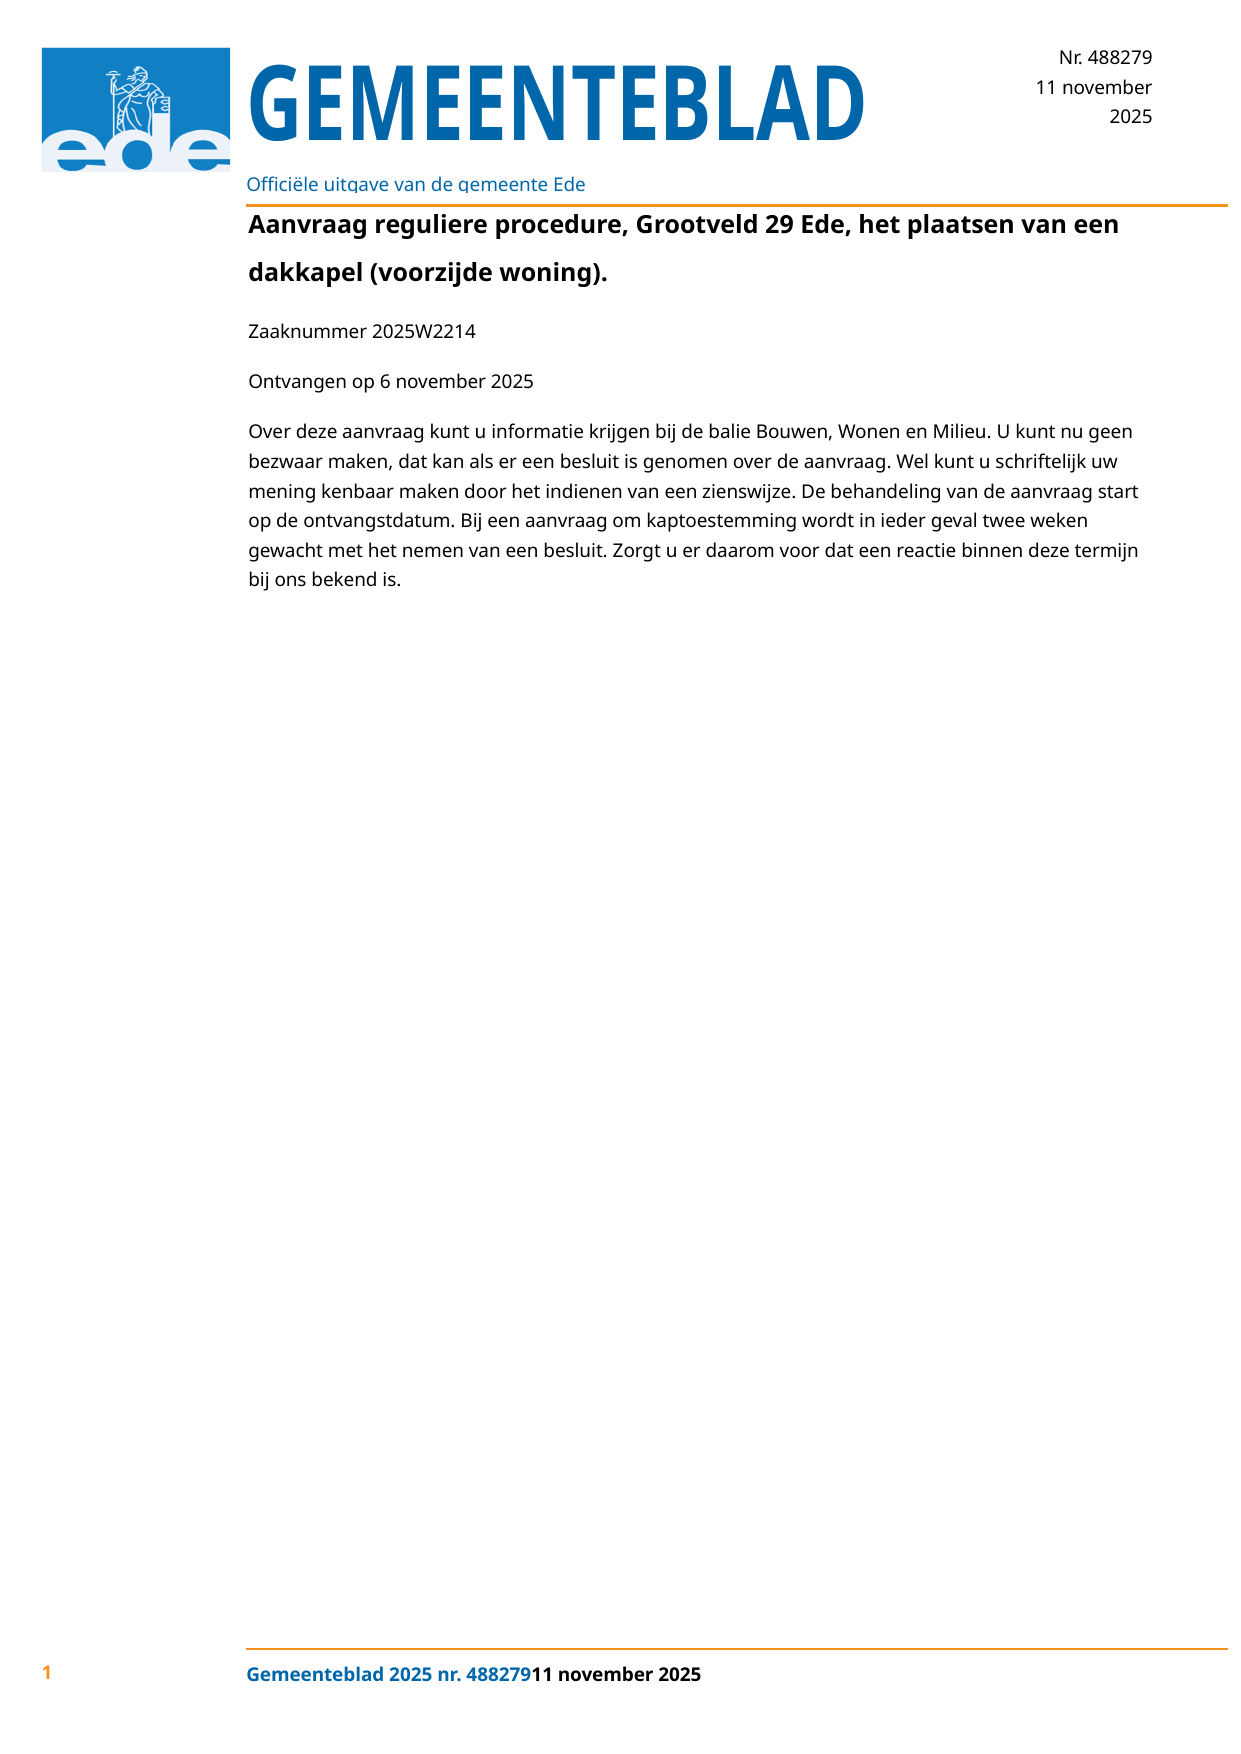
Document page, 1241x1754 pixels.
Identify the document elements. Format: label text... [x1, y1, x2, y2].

text Over deze aanvraag kunt u informatie krijgen bij de balie Bouwen, Wonen en Milieu. U kunt nu geen bezwaar maken, dat kan als er een besluit is genomen over de aanvraag. Wel kunt u schriftelijk uw mening kenbaar maken door het indienen van een zienswijze. De behandeling van de aanvraag start op de ontvangstdatum. Bij een aanvraag om kaptoestemming wordt in ieder geval twee weken gewacht met het nemen van een besluit. Zorgt u er daarom voor dat een reactie binnen deze termijn bij ons bekend is. [248, 419, 1152, 592]
text Zaaknummer 2025W2214 [248, 318, 1152, 344]
text Ontvangen op 6 november 2025 [248, 368, 1152, 394]
picture [41, 47, 231, 172]
text Aanvraag reguliere procedure, Grootveld 29 Ede, het plaatsen van een dakkapel (voorzijde woning). [248, 207, 1152, 288]
